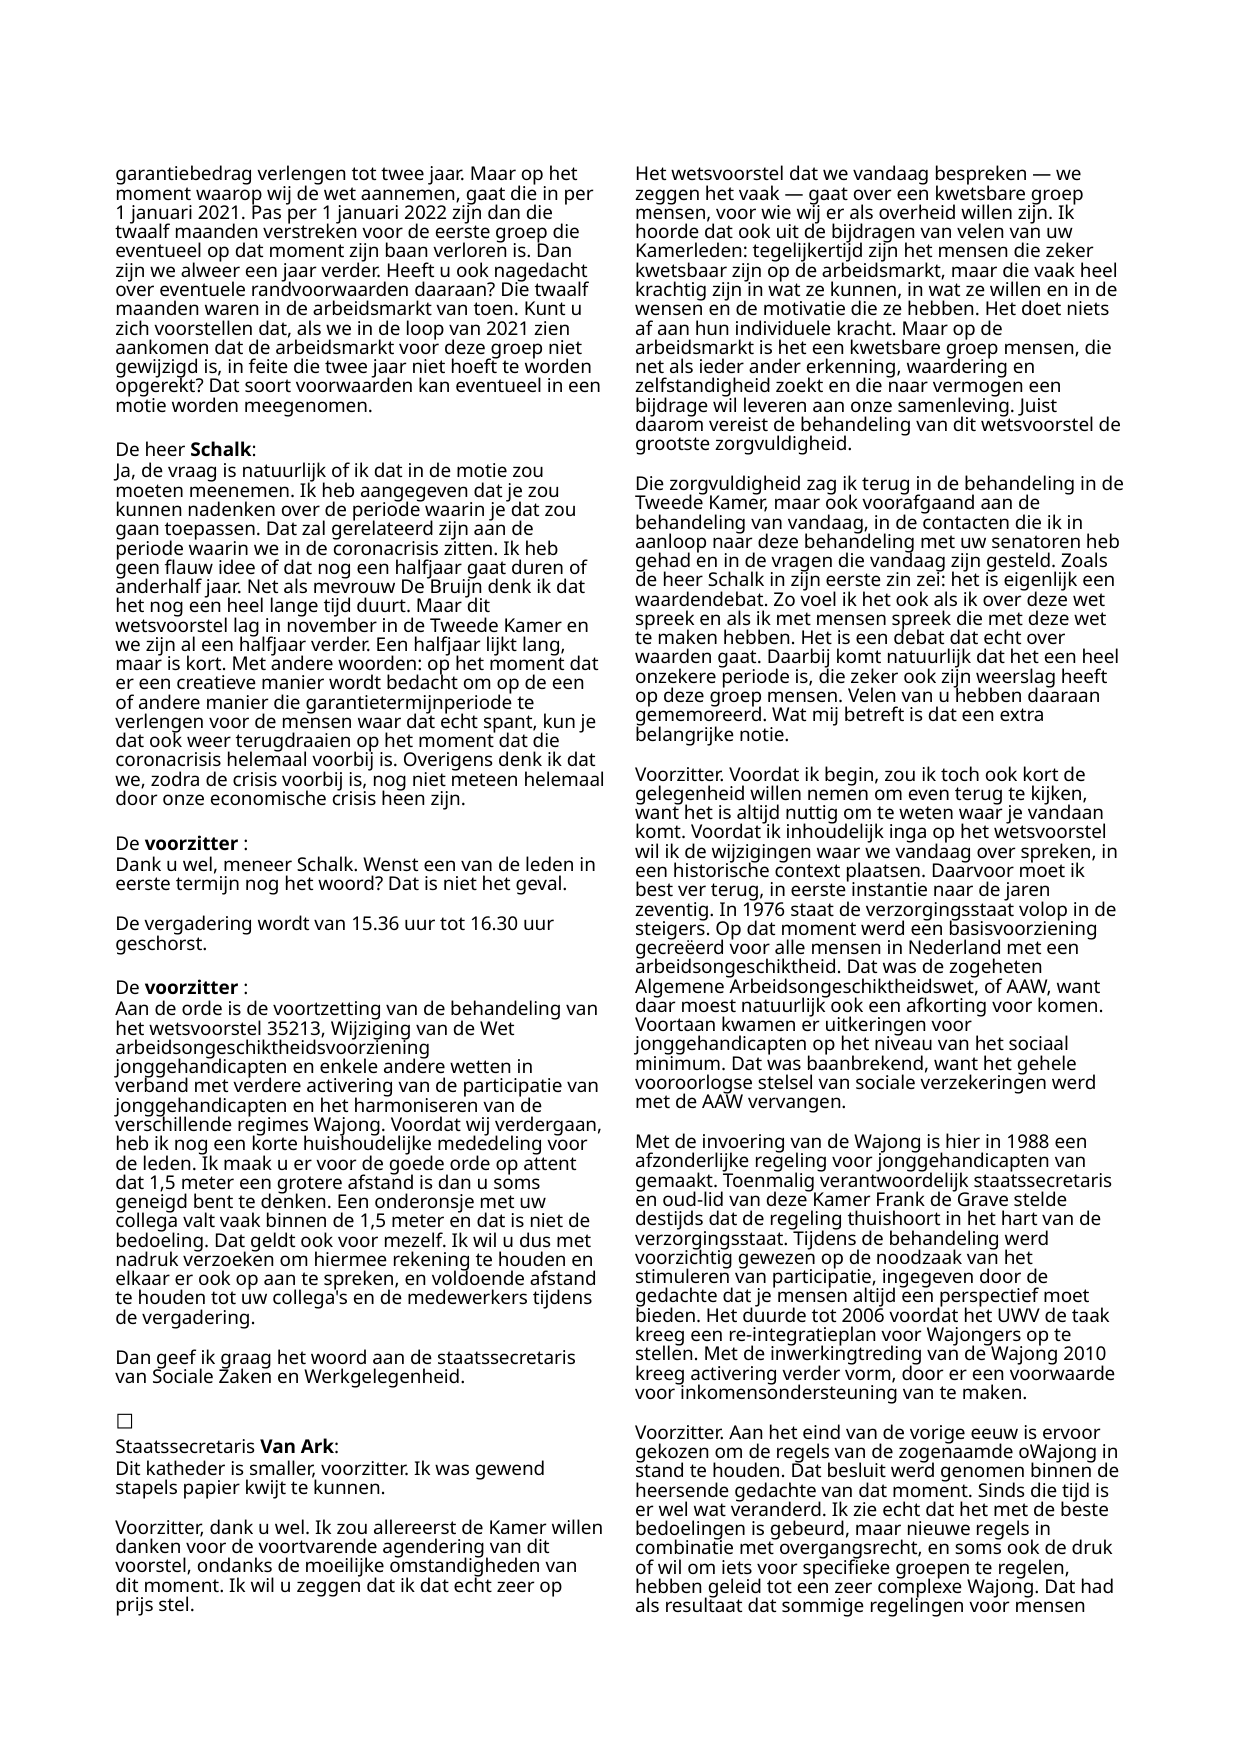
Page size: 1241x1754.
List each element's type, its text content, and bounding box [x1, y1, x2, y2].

text De voorzitter : [115, 830, 605, 856]
text Ja, de vraag is natuurlijk of ik dat in de motie zou moeten meenemen. Ik heb aangegeven dat je zou kunnen nadenken over de periode waarin je dat zou gaan toepassen. Dat zal gerelateerd zijn aan de periode waarin we in de coronacrisis zitten. Ik heb geen flauw idee of dat nog een halfjaar gaat duren of anderhalf jaar. Net als mevrouw De Bruijn denk ik dat het nog een heel lange tijd duurt. Maar dit wetsvoorstel lag in november in de Tweede Kamer en we zijn al een halfjaar verder. Een halfjaar lijkt lang, maar is kort. Met andere woorden: op het moment dat er een creatieve manier wordt bedacht om op de een of andere manier die garantietermijnperiode te verlengen voor de mensen waar dat echt spant, kun je dat ook weer terugdraaien op het moment dat die coronacrisis helemaal voorbij is. Overigens denk ik dat we, zodra de crisis voorbij is, nog niet meteen helemaal door onze economische crisis heen zijn. [115, 462, 605, 809]
text Dit katheder is smaller, voorzitter. Ik was gewend stapels papier kwijt te kunnen. [115, 1459, 605, 1498]
text Voorzitter. Voordat ik begin, zou ik toch ook kort de gelegenheid willen nemen om even terug te kijken, want het is altijd nuttig om te weten waar je vandaan komt. Voordat ik inhoudelijk inga op het wetsvoorstel wil ik de wijzigingen waar we vandaag over spreken, in een historische context plaatsen. Daarvoor moet ik best ver terug, in eerste instantie naar de jaren zeventig. In 1976 staat de verzorgingsstaat volop in de steigers. Op dat moment werd een basisvoorziening gecreëerd voor alle mensen in Nederland met een arbeidsongeschiktheid. Dat was de zogeheten Algemene Arbeidsongeschiktheidswet, of AAW, want daar moest natuurlijk ook een afkorting voor komen. Voortaan kwamen er uitkeringen voor jonggehandicapten op het niveau van het sociaal minimum. Dat was baanbrekend, want het gehele vooroorlogse stelsel van sociale verzekeringen werd met de AAW vervangen. [635, 766, 1125, 1112]
text De voorzitter : [115, 974, 605, 1000]
text Voorzitter. Aan het eind van de vorige eeuw is ervoor gekozen om de regels van de zogenaamde oWajong in stand te houden. Dat besluit werd genomen binnen de heersende gedachte van dat moment. Sinds die tijd is er wel wat veranderd. Ik zie echt dat het met de beste bedoelingen is gebeurd, maar nieuwe regels in combinatie met overgangsrecht, en soms ook de druk of wil om iets voor specifieke groepen te regelen, hebben geleid tot een zeer complexe Wajong. Dat had als resultaat dat sommige regelingen voor mensen [635, 1424, 1125, 1616]
text garantiebedrag verlengen tot twee jaar. Maar op het moment waarop wij de wet aannemen, gaat die in per 1 januari 2021. Pas per 1 januari 2022 zijn dan die twaalf maanden verstreken voor de eerste groep die eventueel op dat moment zijn baan verloren is. Dan zijn we alweer een jaar verder. Heeft u ook nagedacht over eventuele randvoorwaarden daaraan? Die twaalf maanden waren in de arbeidsmarkt van toen. Kunt u zich voorstellen dat, als we in de loop van 2021 zien aankomen dat de arbeidsmarkt voor deze groep niet gewijzigd is, in feite die twee jaar niet hoeft te worden opgerekt? Dat soort voorwaarden kan eventueel in een motie worden meegenomen. [115, 165, 605, 416]
text Staatssecretaris Van Ark: [115, 1434, 605, 1459]
text Dank u wel, meneer Schalk. Wenst een van de leden in eerste termijn nog het woord? Dat is niet het geval. [115, 856, 605, 894]
text Die zorgvuldigheid zag ik terug in de behandeling in de Tweede Kamer, maar ook voorafgaand aan de behandeling van vandaag, in de contacten die ik in aanloop naar deze behandeling met uw senatoren heb gehad en in de vragen die vandaag zijn gesteld. Zoals de heer Schalk in zijn eerste zin zei: het is eigenlijk een waardendebat. Zo voel ik het ook als ik over deze wet spreek en als ik met mensen spreek die met deze wet te maken hebben. Het is een debat dat echt over waarden gaat. Daarbij komt natuurlijk dat het een heel onzekere periode is, die zeker ook zijn weerslag heeft op deze groep mensen. Velen van u hebben daaraan gememoreerd. Wat mij betreft is dat een extra belangrijke notie. [635, 475, 1125, 745]
text Voorzitter, dank u wel. Ik zou allereerst de Kamer willen danken voor de voortvarende agendering van dit voorstel, ondanks de moeilijke omstandigheden van dit moment. Ik wil u zeggen dat ik dat echt zeer op prijs stel. [115, 1519, 605, 1615]
text ⬜ [115, 1408, 605, 1434]
text Aan de orde is de voortzetting van de behandeling van het wetsvoorstel 35213, Wijziging van de Wet arbeidsongeschiktheidsvoorziening jonggehandicapten en enkele andere wetten in verband met verdere activering van de participatie van jonggehandicapten en het harmoniseren van de verschillende regimes Wajong. Voordat wij verdergaan, heb ik nog een korte huishoudelijke mededeling voor de leden. Ik maak u er voor de goede orde op attent dat 1,5 meter een grotere afstand is dan u soms geneigd bent te denken. Een onderonsje met uw collega valt vaak binnen de 1,5 meter en dat is niet de bedoeling. Dat geldt ook voor mezelf. Ik wil u dus met nadruk verzoeken om hiermee rekening te houden en elkaar er ook op aan te spreken, en voldoende afstand te houden tot uw collega's en de medewerkers tijdens de vergadering. [115, 1000, 605, 1328]
text Met de invoering van de Wajong is hier in 1988 een afzonderlijke regeling voor jonggehandicapten van gemaakt. Toenmalig verantwoordelijk staatssecretaris en oud-lid van deze Kamer Frank de Grave stelde destijds dat de regeling thuishoort in het hart van de verzorgingsstaat. Tijdens de behandeling werd voorzichtig gewezen op de noodzaak van het stimuleren van participatie, ingegeven door de gedachte dat je mensen altijd een perspectief moet bieden. Het duurde tot 2006 voordat het UWV de taak kreeg een re-integratieplan voor Wajongers op te stellen. Met de inwerkingtreding van de Wajong 2010 kreeg activering verder vorm, door er een voorwaarde voor inkomensondersteuning van te maken. [635, 1133, 1125, 1403]
text De vergadering wordt van 15.36 uur tot 16.30 uur geschorst. [115, 915, 605, 954]
text Dan geef ik graag het woord aan de staatssecretaris van Sociale Zaken en Werkgelegenheid. [115, 1349, 605, 1387]
text De heer Schalk: [115, 437, 605, 462]
text Het wetsvoorstel dat we vandaag bespreken — we zeggen het vaak — gaat over een kwetsbare groep mensen, voor wie wij er als overheid willen zijn. Ik hoorde dat ook uit de bijdragen van velen van uw Kamerleden: tegelijkertijd zijn het mensen die zeker kwetsbaar zijn op de arbeidsmarkt, maar die vaak heel krachtig zijn in wat ze kunnen, in wat ze willen en in de wensen en de motivatie die ze hebben. Het doet niets af aan hun individuele kracht. Maar op de arbeidsmarkt is het een kwetsbare groep mensen, die net als ieder ander erkenning, waardering en zelfstandigheid zoekt en die naar vermogen een bijdrage wil leveren aan onze samenleving. Juist daarom vereist de behandeling van dit wetsvoorstel de grootste zorgvuldigheid. [635, 165, 1125, 454]
